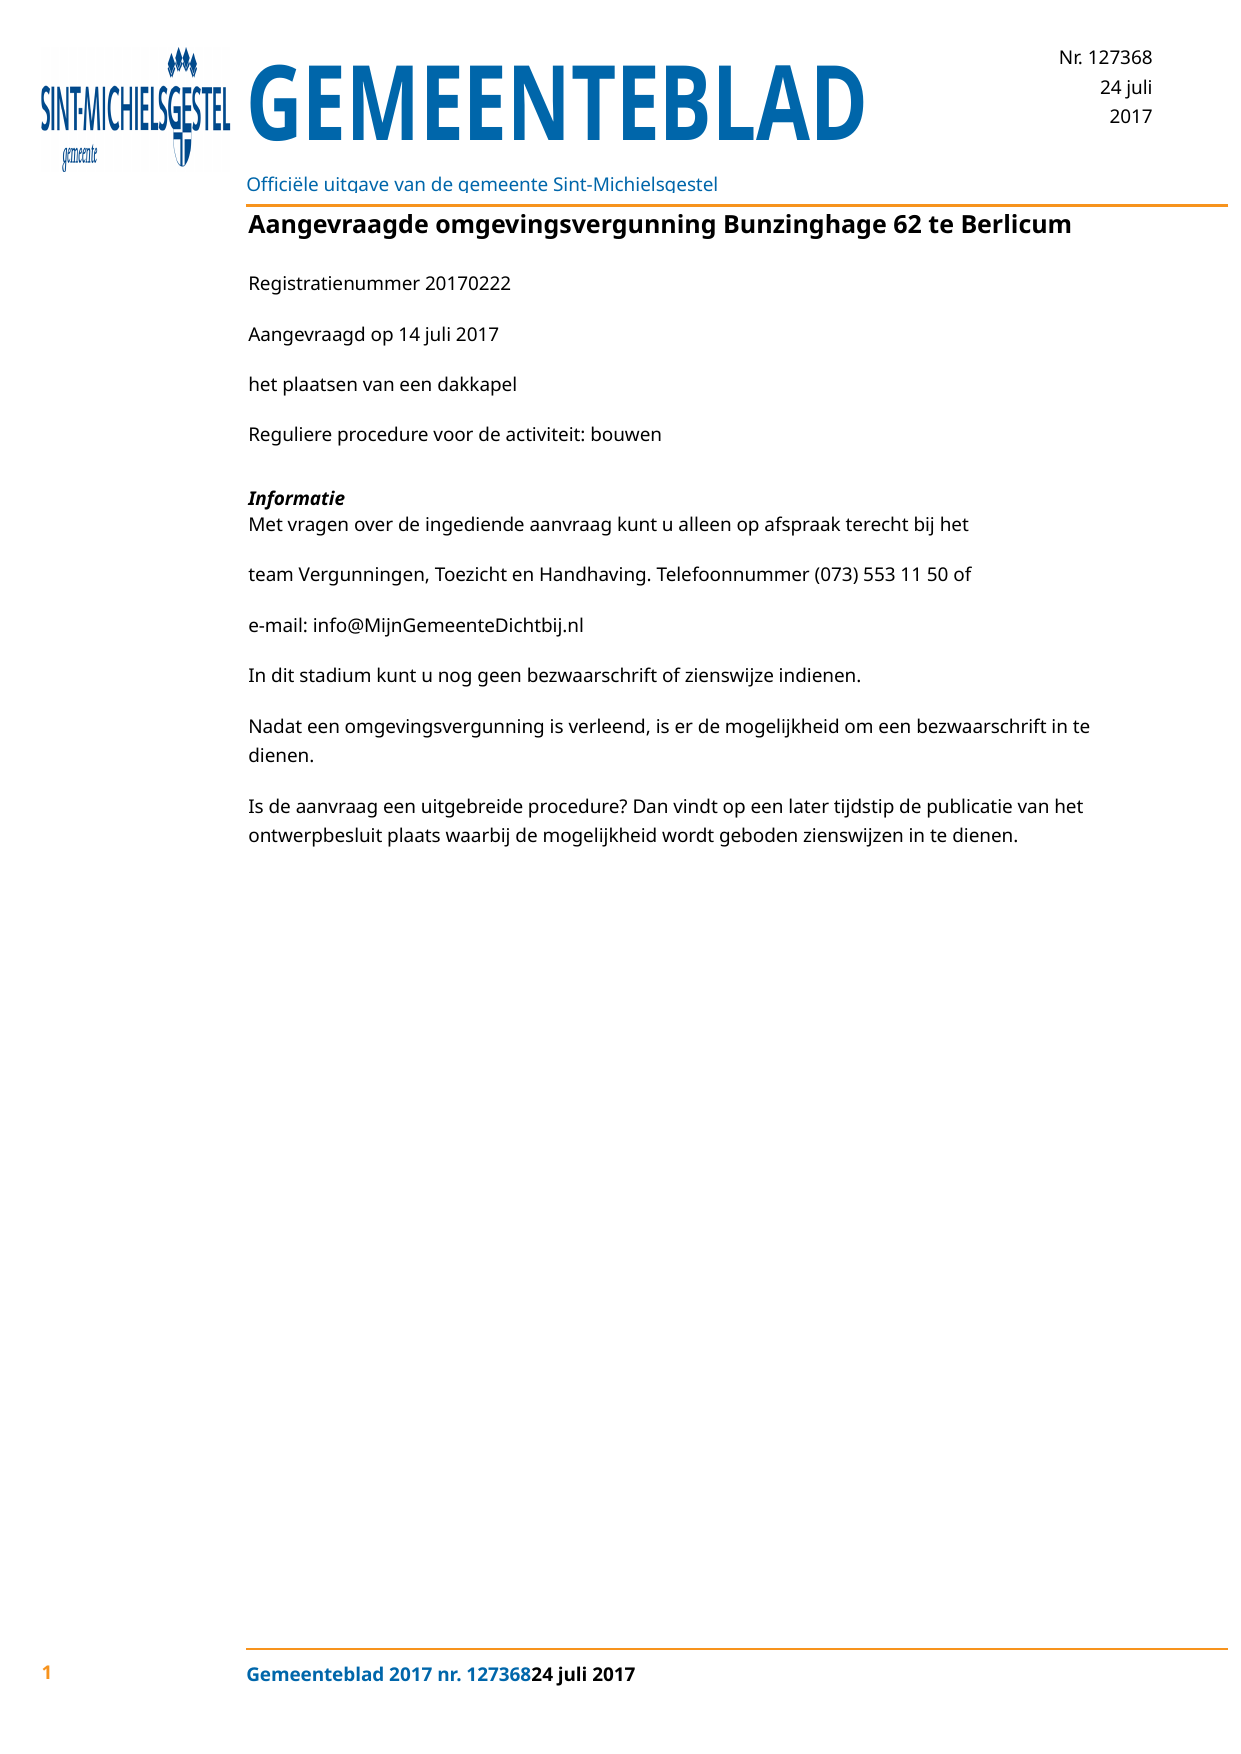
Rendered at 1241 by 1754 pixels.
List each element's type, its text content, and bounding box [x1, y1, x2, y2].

text Nadat een omgevingsvergunning is verleend, is er de mogelijkheid om een bezwaarschrift in te dienen. [248, 713, 1152, 768]
text Aangevraagd op 14 juli 2017 [248, 321, 1152, 346]
text Reguliere procedure voor de activiteit: bouwen [248, 422, 1152, 447]
text Registratienummer 20170222 [248, 270, 1152, 296]
text Aangevraagde omgevingsvergunning Bunzinghage 62 te Berlicum [248, 207, 1152, 241]
picture [41, 47, 231, 172]
text In dit stadium kunt u nog geen bezwaarschrift of zienswijze indienen. [248, 662, 1152, 688]
text Met vragen over de ingediende aanvraag kunt u alleen op afspraak terecht bij het [248, 511, 1152, 537]
text e-mail: info@MijnGemeenteDichtbij.nl [248, 612, 1152, 638]
text Informatie [248, 486, 1152, 511]
text Is de aanvraag een uitgebreide procedure? Dan vindt op een later tijdstip de publicatie van het ontwerpbesluit plaats waarbij de mogelijkheid wordt geboden zienswijzen in te dienen. [248, 793, 1152, 848]
text het plaatsen van een dakkapel [248, 371, 1152, 397]
text team Vergunningen, Toezicht en Handhaving. Telefoonnummer (073) 553 11 50 of [248, 562, 1152, 587]
